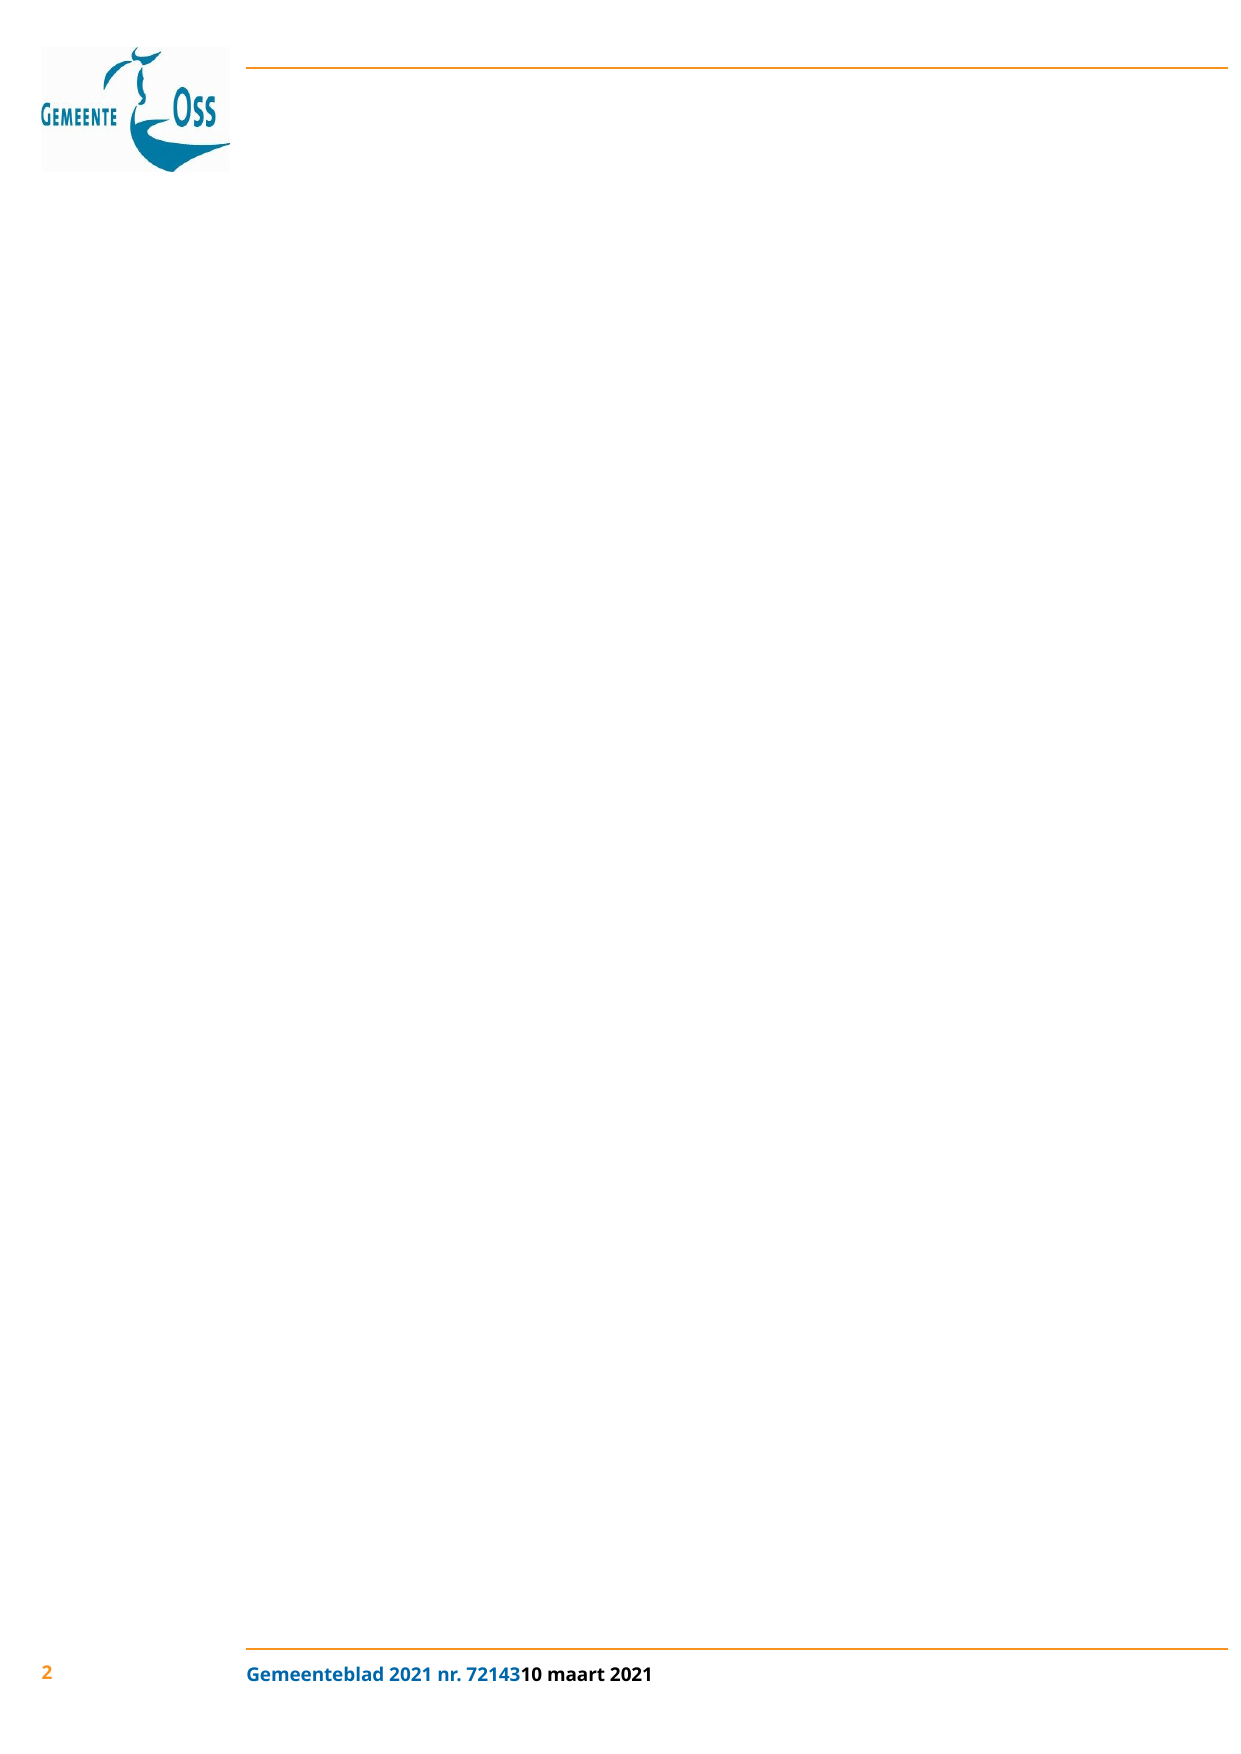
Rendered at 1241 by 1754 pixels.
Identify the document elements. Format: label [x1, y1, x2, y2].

picture [41, 47, 231, 172]
